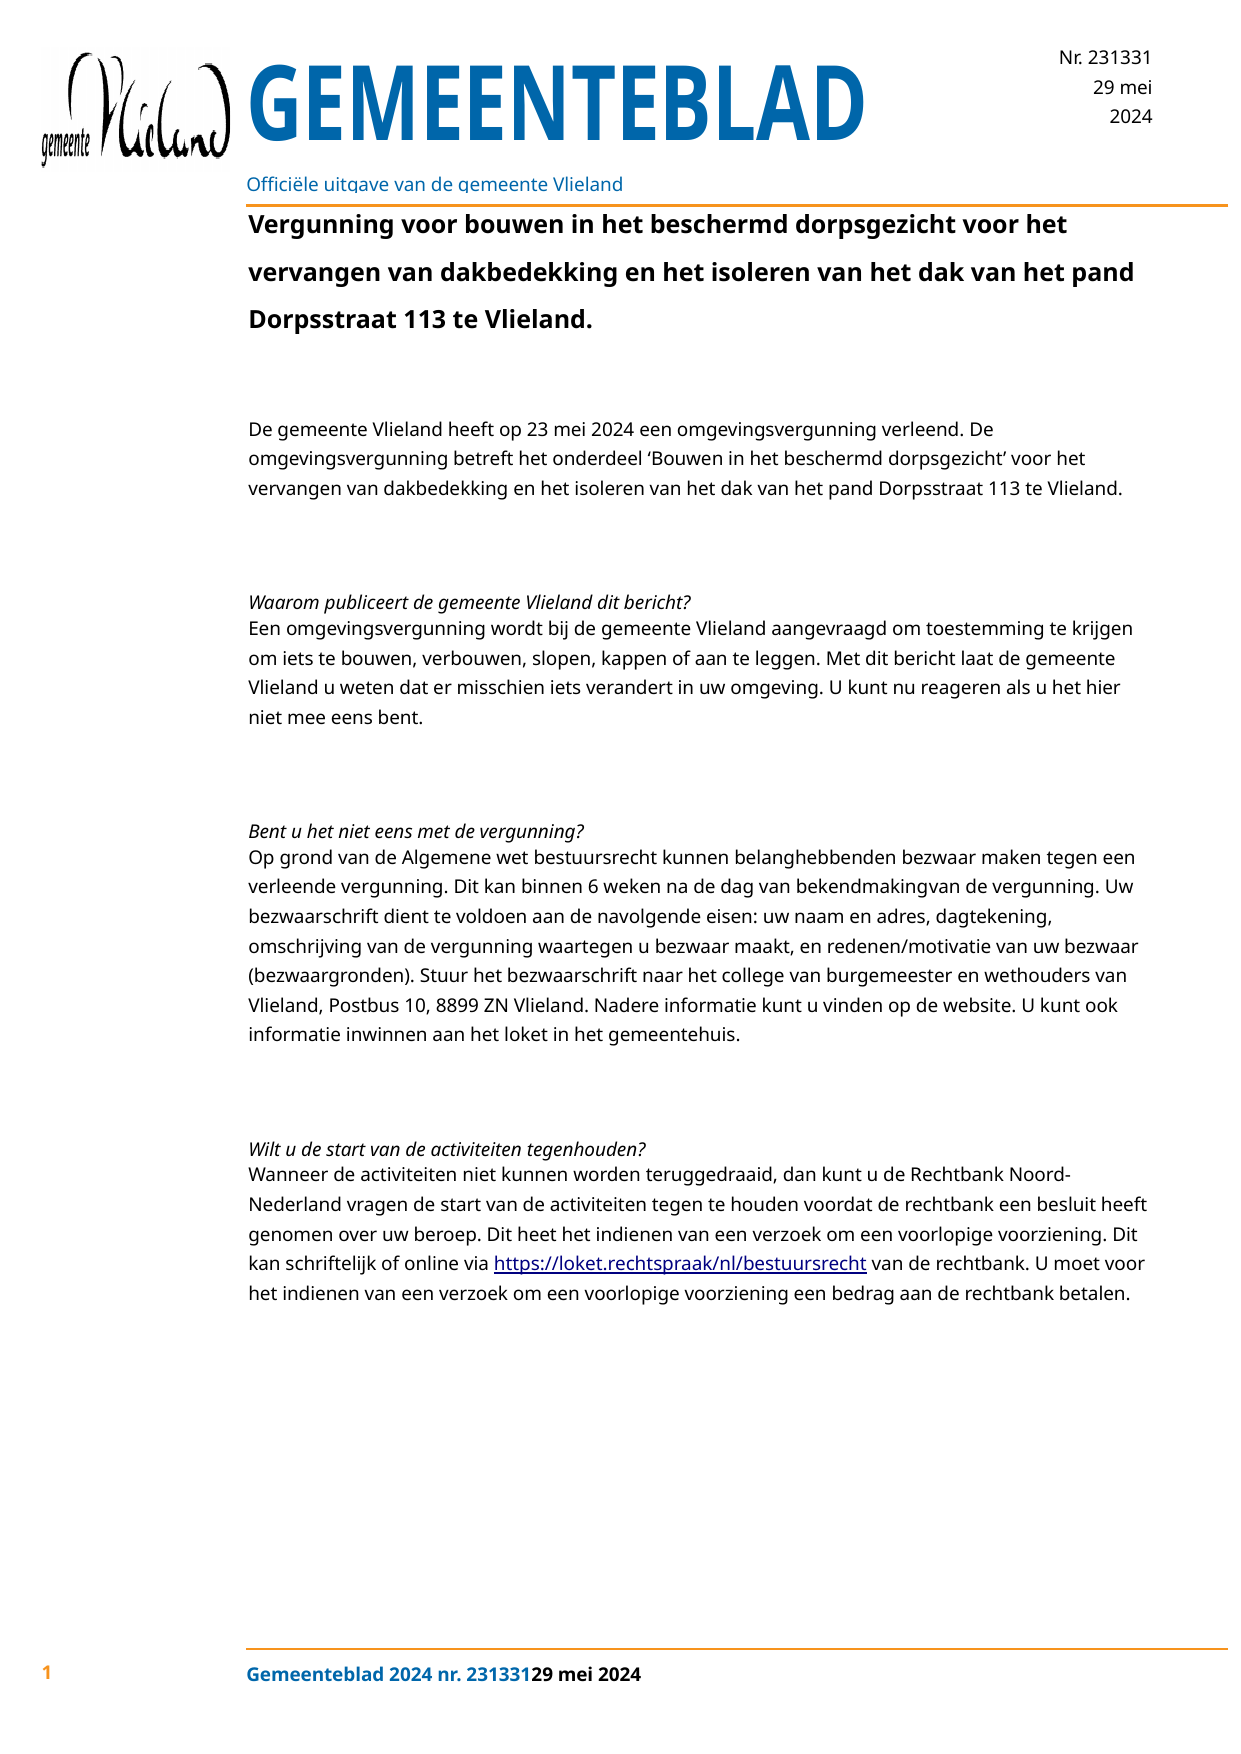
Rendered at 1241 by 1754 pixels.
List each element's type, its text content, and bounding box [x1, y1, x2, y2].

text Op grond van de Algemene wet bestuursrecht kunnen belanghebbenden bezwaar maken tegen een verleende vergunning. Dit kan binnen 6 weken na de dag van bekendmakingvan de vergunning. Uw bezwaarschrift dient te voldoen aan de navolgende eisen: uw naam en adres, dagtekening, omschrijving van de vergunning waartegen u bezwaar maakt, en redenen/motivatie van uw bezwaar (bezwaargronden). Stuur het bezwaarschrift naar het college van burgemeester en wethouders van Vlieland, Postbus 10, 8899 ZN Vlieland. Nadere informatie kunt u vinden op de website. U kunt ook informatie inwinnen aan het loket in het gemeentehuis. [248, 844, 1152, 1047]
text Vergunning voor bouwen in het beschermd dorpsgezicht voor het vervangen van dakbedekking en het isoleren van het dak van het pand Dorpsstraat 113 te Vlieland. [248, 207, 1152, 336]
picture [41, 47, 231, 172]
text Wilt u de start van de activiteiten tegenhouden? [248, 1136, 1152, 1162]
text Bent u het niet eens met de vergunning? [248, 818, 1152, 844]
text De gemeente Vlieland heeft op 23 mei 2024 een omgevingsvergunning verleend. De omgevingsvergunning betreft het onderdeel ‘Bouwen in het beschermd dorpsgezicht’ voor het vervangen van dakbedekking en het isoleren van het dak van het pand Dorpsstraat 113 te Vlieland. [248, 416, 1152, 501]
text Waarom publiceert de gemeente Vlieland dit bericht? [248, 589, 1152, 615]
text Een omgevingsvergunning wordt bij de gemeente Vlieland aangevraagd om toestemming te krijgen om iets te bouwen, verbouwen, slopen, kappen of aan te leggen. Met dit bericht laat de gemeente Vlieland u weten dat er misschien iets verandert in uw omgeving. U kunt nu reageren als u het hier niet mee eens bent. [248, 615, 1152, 730]
text Wanneer de activiteiten niet kunnen worden teruggedraaid, dan kunt u de Rechtbank Noord-Nederland vragen de start van de activiteiten tegen te houden voordat de rechtbank een besluit heeft genomen over uw beroep. Dit heet het indienen van een verzoek om een voorlopige voorziening. Dit kan schriftelijk of online via https://loket.rechtspraak/nl/bestuursrecht van de rechtbank. U moet voor het indienen van een verzoek om een voorlopige voorziening een bedrag aan de rechtbank betalen. [248, 1162, 1152, 1306]
